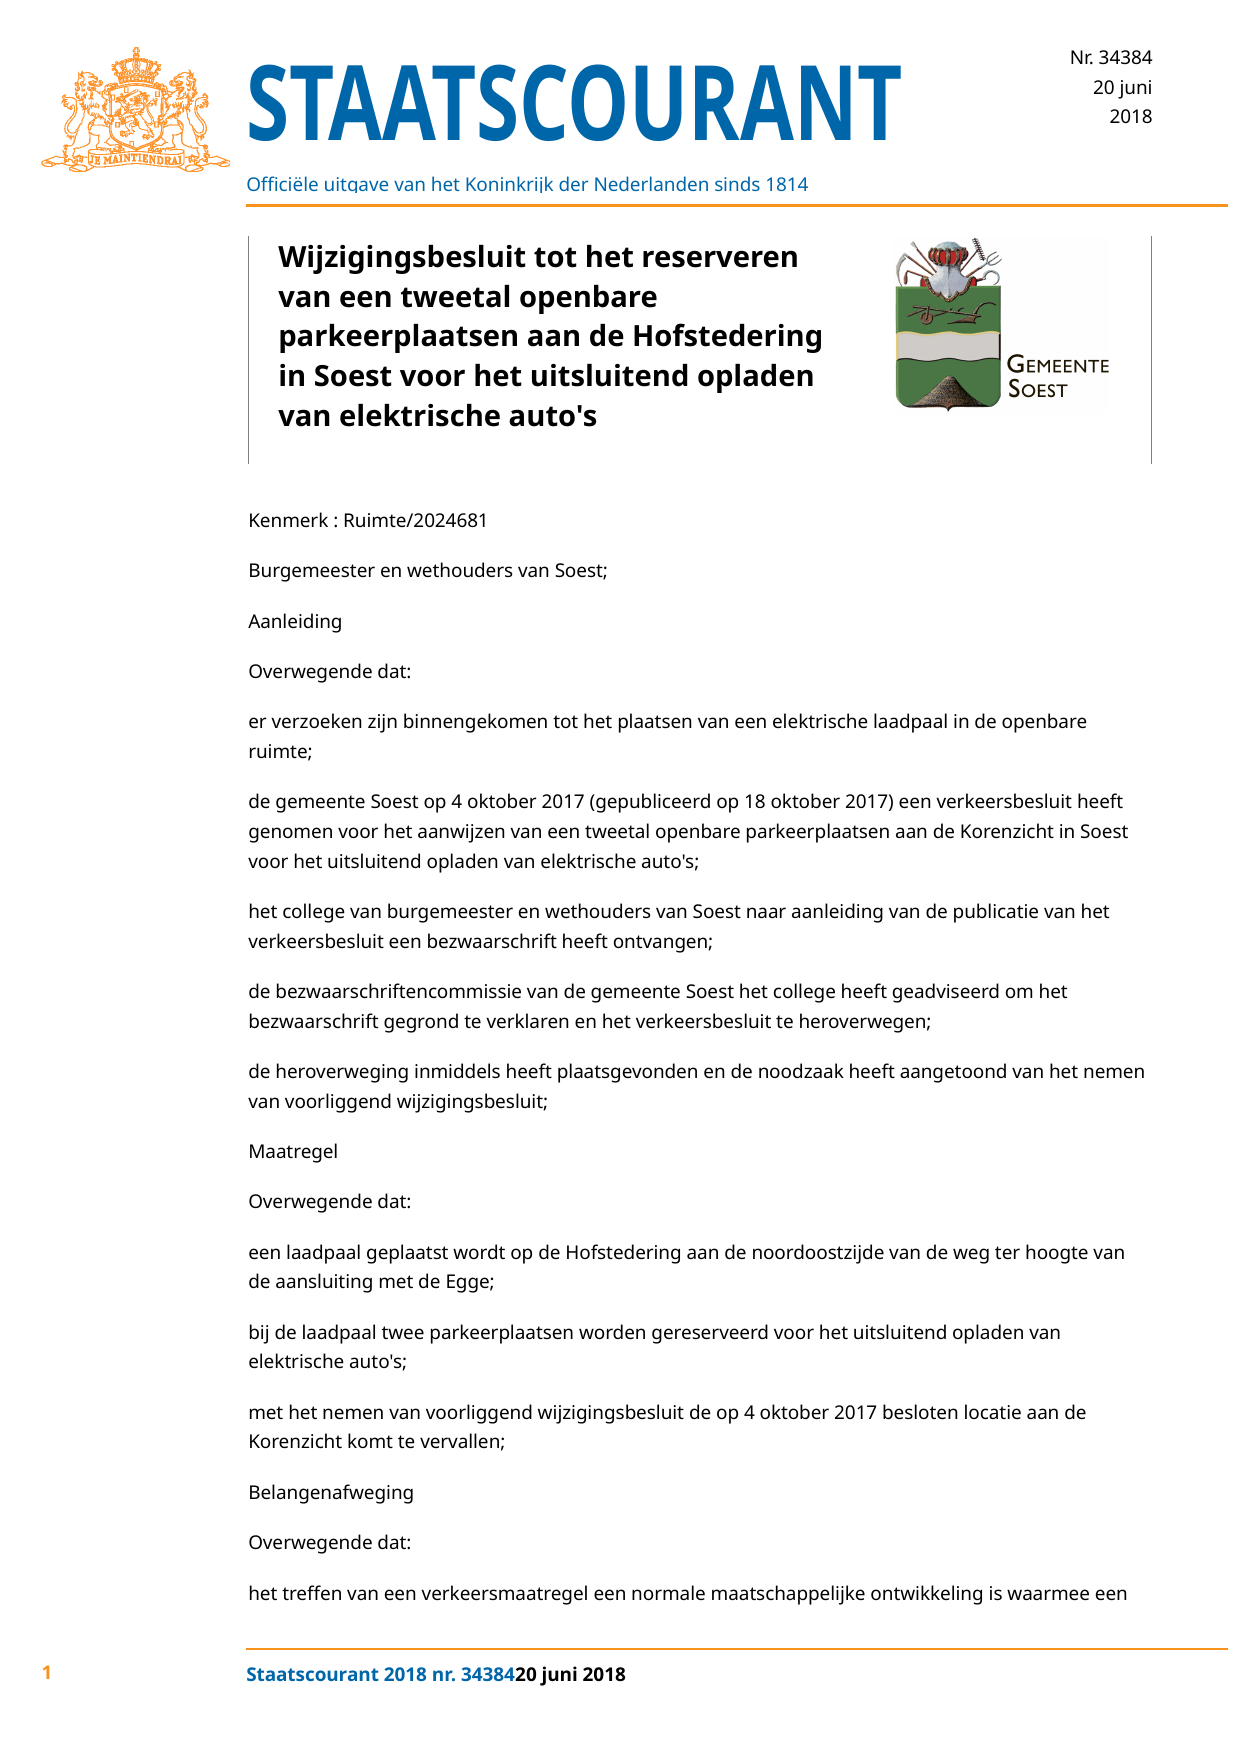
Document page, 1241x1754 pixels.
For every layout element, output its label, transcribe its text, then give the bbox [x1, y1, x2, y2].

text de bezwaarschriftencommissie van de gemeente Soest het college heeft geadviseerd om het bezwaarschrift gegrond te verklaren en het verkeersbesluit te heroverwegen; [248, 978, 1152, 1033]
text de heroverweging inmiddels heeft plaatsgevonden en de noodzaak heeft aangetoond van het nemen van voorliggend wijzigingsbesluit; [248, 1058, 1152, 1113]
text Overwegende dat: [248, 1529, 1152, 1555]
text de gemeente Soest op 4 oktober 2017 (gepubliceerd op 18 oktober 2017) een verkeersbesluit heeft genomen voor het aanwijzen van een tweetal openbare parkeerplaatsen aan de Korenzicht in Soest voor het uitsluitend opladen van elektrische auto's; [248, 789, 1152, 873]
text met het nemen van voorliggend wijzigingsbesluit de op 4 oktober 2017 besloten locatie aan de Korenzicht komt te vervallen; [248, 1399, 1152, 1454]
table_header [850, 236, 892, 413]
text het treffen van een verkeersmaatregel een normale maatschappelijke ontwikkeling is waarmee een [248, 1580, 1152, 1606]
text Aanleiding [248, 608, 1152, 633]
text Maatregel [248, 1138, 1152, 1164]
text bij de laadpaal twee parkeerplaatsen worden gereserveerd voor het uitsluitend opladen van elektrische auto's; [248, 1319, 1152, 1374]
table_header Wijzigingsbesluit tot het reserveren van een tweetal openbare parkeerplaatsen aan de Hofstedering in Soest voor het uitsluitend opladen van elektrische auto's [249, 236, 850, 464]
text Overwegende dat: [248, 1189, 1152, 1214]
picture [892, 236, 1109, 414]
text Burgemeester en wethouders van Soest; [248, 557, 1152, 583]
text Belangenafweging [248, 1479, 1152, 1505]
text Overwegende dat: [248, 658, 1152, 684]
text het college van burgemeester en wethouders van Soest naar aanleiding van de publicatie van het verkeersbesluit een bezwaarschrift heeft ontvangen; [248, 898, 1152, 953]
text er verzoeken zijn binnengekomen tot het plaatsen van een elektrische laadpaal in de openbare ruimte; [248, 709, 1152, 764]
text Kenmerk : Ruimte/2024681 [248, 507, 1152, 533]
table_header [850, 414, 1151, 464]
text een laadpaal geplaatst wordt op de Hofstedering aan de noordoostzijde van de weg ter hoogte van de aansluiting met de Egge; [248, 1239, 1152, 1294]
picture [41, 47, 231, 172]
table_header [1109, 236, 1151, 413]
